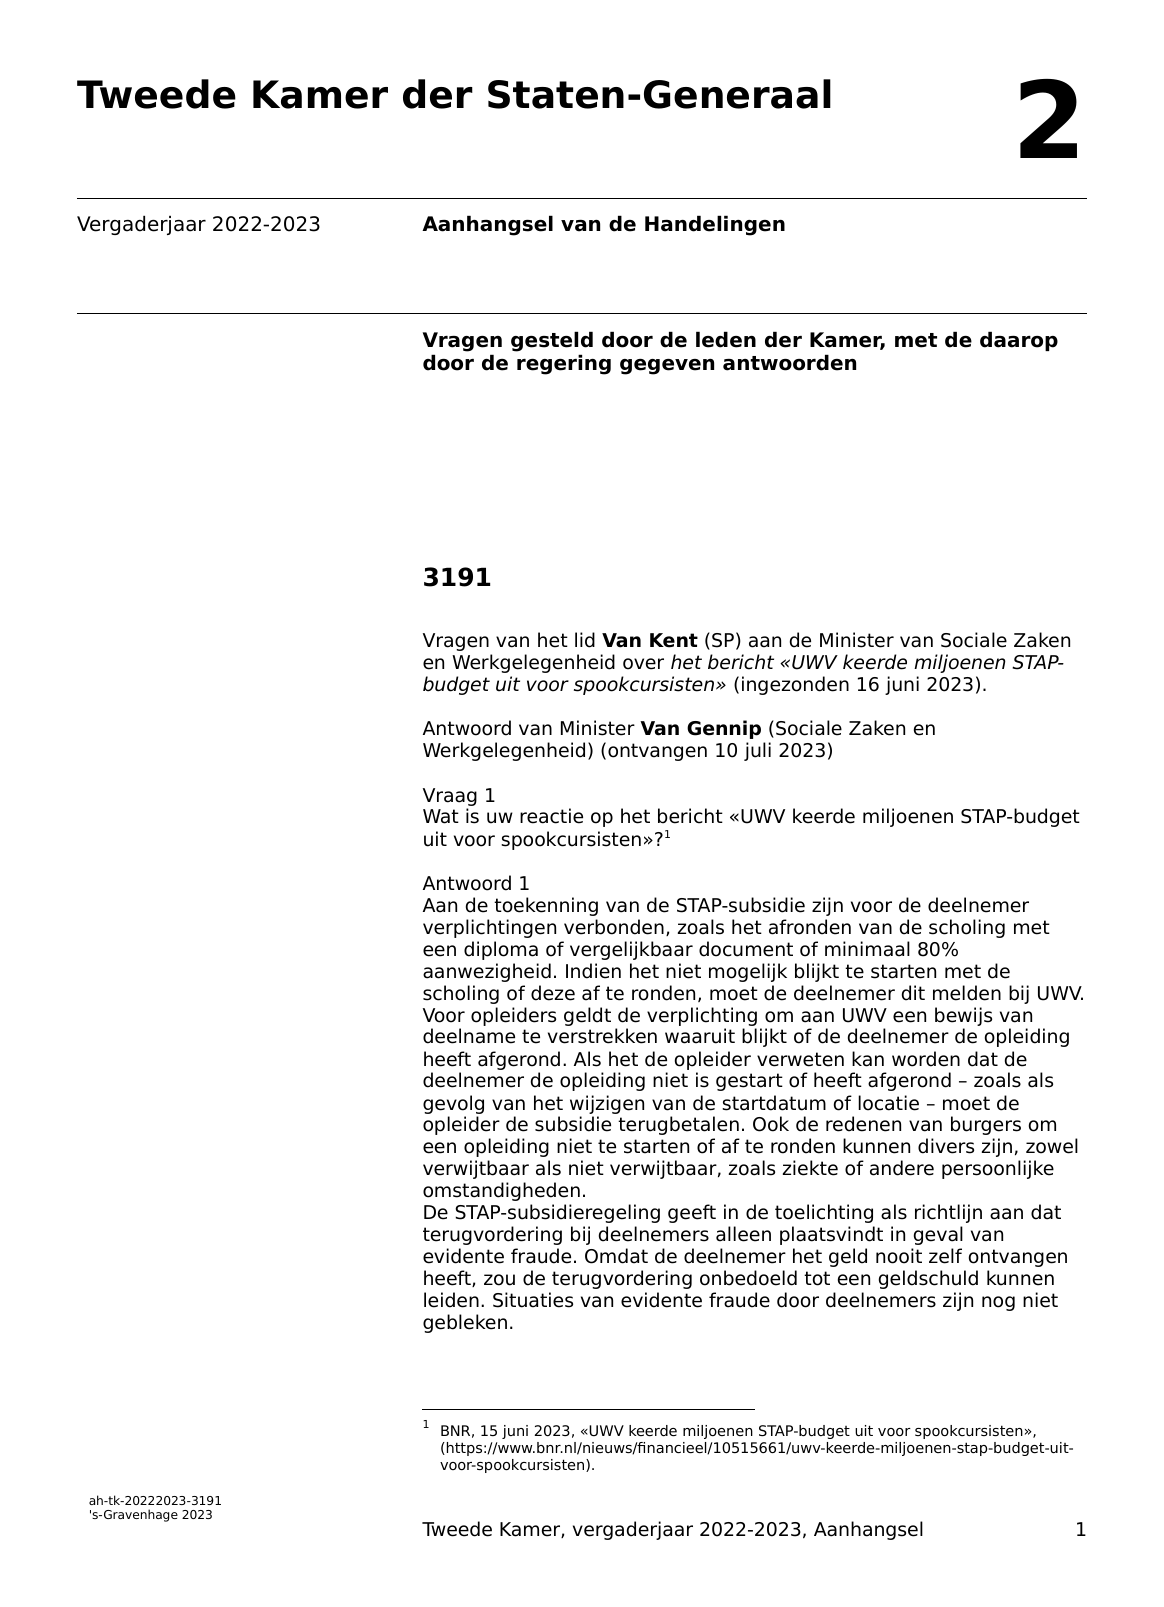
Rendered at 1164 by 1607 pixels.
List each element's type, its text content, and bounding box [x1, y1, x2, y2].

text ah-tk-20222023-3191 [88, 1494, 323, 1508]
table_header 2 [886, 59, 1087, 198]
table_cell [77, 314, 422, 375]
table_cell Vragen gesteld door de leden der Kamer, met de daarop door de regering gegeven antwoorden [422, 314, 1087, 375]
text Wat is uw reactie op het bericht «UWV keerde miljoenen STAP-budget uit voor spookcursisten»? [422, 806, 1087, 850]
text 3191 [422, 563, 1087, 592]
text De STAP-subsidieregeling geeft in de toelichting als richtlijn aan dat terugvordering bij deelnemers alleen plaatsvindt in geval van evidente fraude. Omdat de deelnemer het geld nooit zelf ontvangen heeft, zou de terugvordering onbedoeld tot een geldschuld kunnen leiden. Situaties van evidente fraude door deelnemers zijn nog niet gebleken. [422, 1202, 1087, 1334]
table_cell Aanhangsel van de Handelingen [422, 199, 1087, 313]
text Antwoord van Minister Van Gennip (Sociale Zaken en Werkgelegenheid) (ontvangen 10 juli 2023) [422, 718, 1087, 762]
text Aan de toekenning van de STAP-subsidie zijn voor de deelnemer verplichtingen verbonden, zoals het afronden van de scholing met een diploma of vergelijkbaar document of minimaal 80% aanwezigheid. Indien het niet mogelijk blijkt te starten met de scholing of deze af te ronden, moet de deelnemer dit melden bij UWV. [422, 894, 1087, 1004]
text Voor opleiders geldt de verplichting om aan UWV een bewijs van deelname te verstrekken waaruit blijkt of de deelnemer de opleiding heeft afgerond. Als het de opleider verweten kan worden dat de deelnemer de opleiding niet is gestart of heeft afgerond – zoals als gevolg van het wijzigen van de startdatum of locatie – moet de opleider de subsidie terugbetalen. Ook de redenen van burgers om een opleiding niet te starten of af te ronden kunnen divers zijn, zowel verwijtbaar als niet verwijtbaar, zoals ziekte of andere persoonlijke omstandigheden. [422, 1004, 1087, 1202]
text 's-Gravenhage 2023 [88, 1508, 323, 1522]
table_cell Vergaderjaar 2022-2023 [77, 199, 422, 313]
table_header Tweede Kamer der Staten-Generaal [77, 59, 886, 198]
text Vraag 1 [422, 784, 1087, 806]
text Antwoord 1 [422, 873, 1087, 894]
text BNR, 15 juni 2023, «UWV keerde miljoenen STAP-budget uit voor spookcursisten», (https://www.bnr.nl/nieuws/financieel/10515661/uwv-keerde-miljoenen-stap-budget-uit-voor-spookcursisten). [422, 1418, 1087, 1474]
text Vragen van het lid Van Kent (SP) aan de Minister van Sociale Zaken en Werkgelegenheid over het bericht «UWV keerde miljoenen STAP-budget uit voor spookcursisten» (ingezonden 16 juni 2023). [422, 630, 1087, 696]
